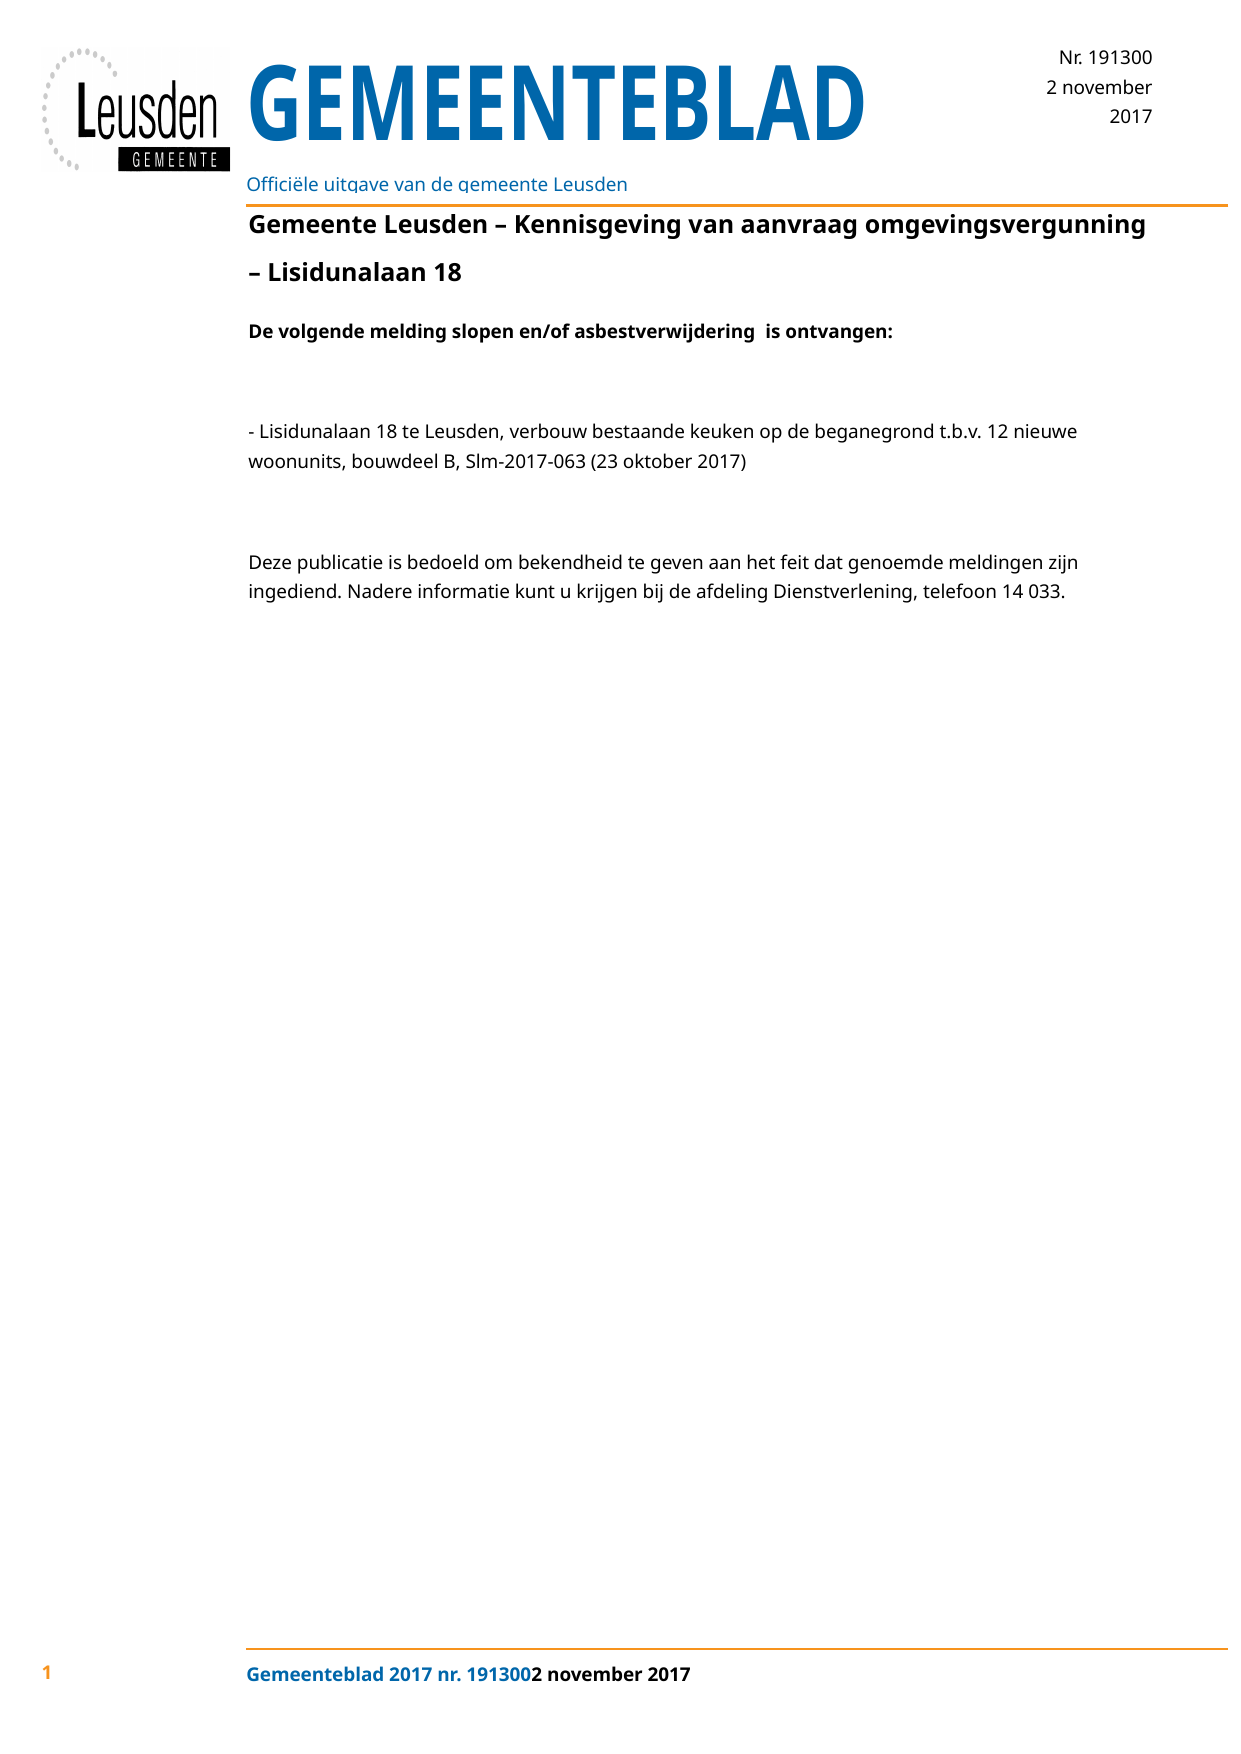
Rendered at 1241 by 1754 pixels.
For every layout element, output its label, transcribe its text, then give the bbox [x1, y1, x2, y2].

text De volgende melding slopen en/of asbestverwijdering is ontvangen: [248, 318, 1152, 344]
text - Lisidunalaan 18 te Leusden, verbouw bestaande keuken op de beganegrond t.b.v. 12 nieuwe woonunits, bouwdeel B, Slm-2017-063 (23 oktober 2017) [248, 419, 1152, 474]
text Gemeente Leusden – Kennisgeving van aanvraag omgevingsvergunning – Lisidunalaan 18 [248, 207, 1152, 288]
text Deze publicatie is bedoeld om bekendheid te geven aan het feit dat genoemde meldingen zijn ingediend. Nadere informatie kunt u krijgen bij de afdeling Dienstverlening, telefoon 14 033. [248, 549, 1152, 604]
picture [41, 47, 231, 172]
